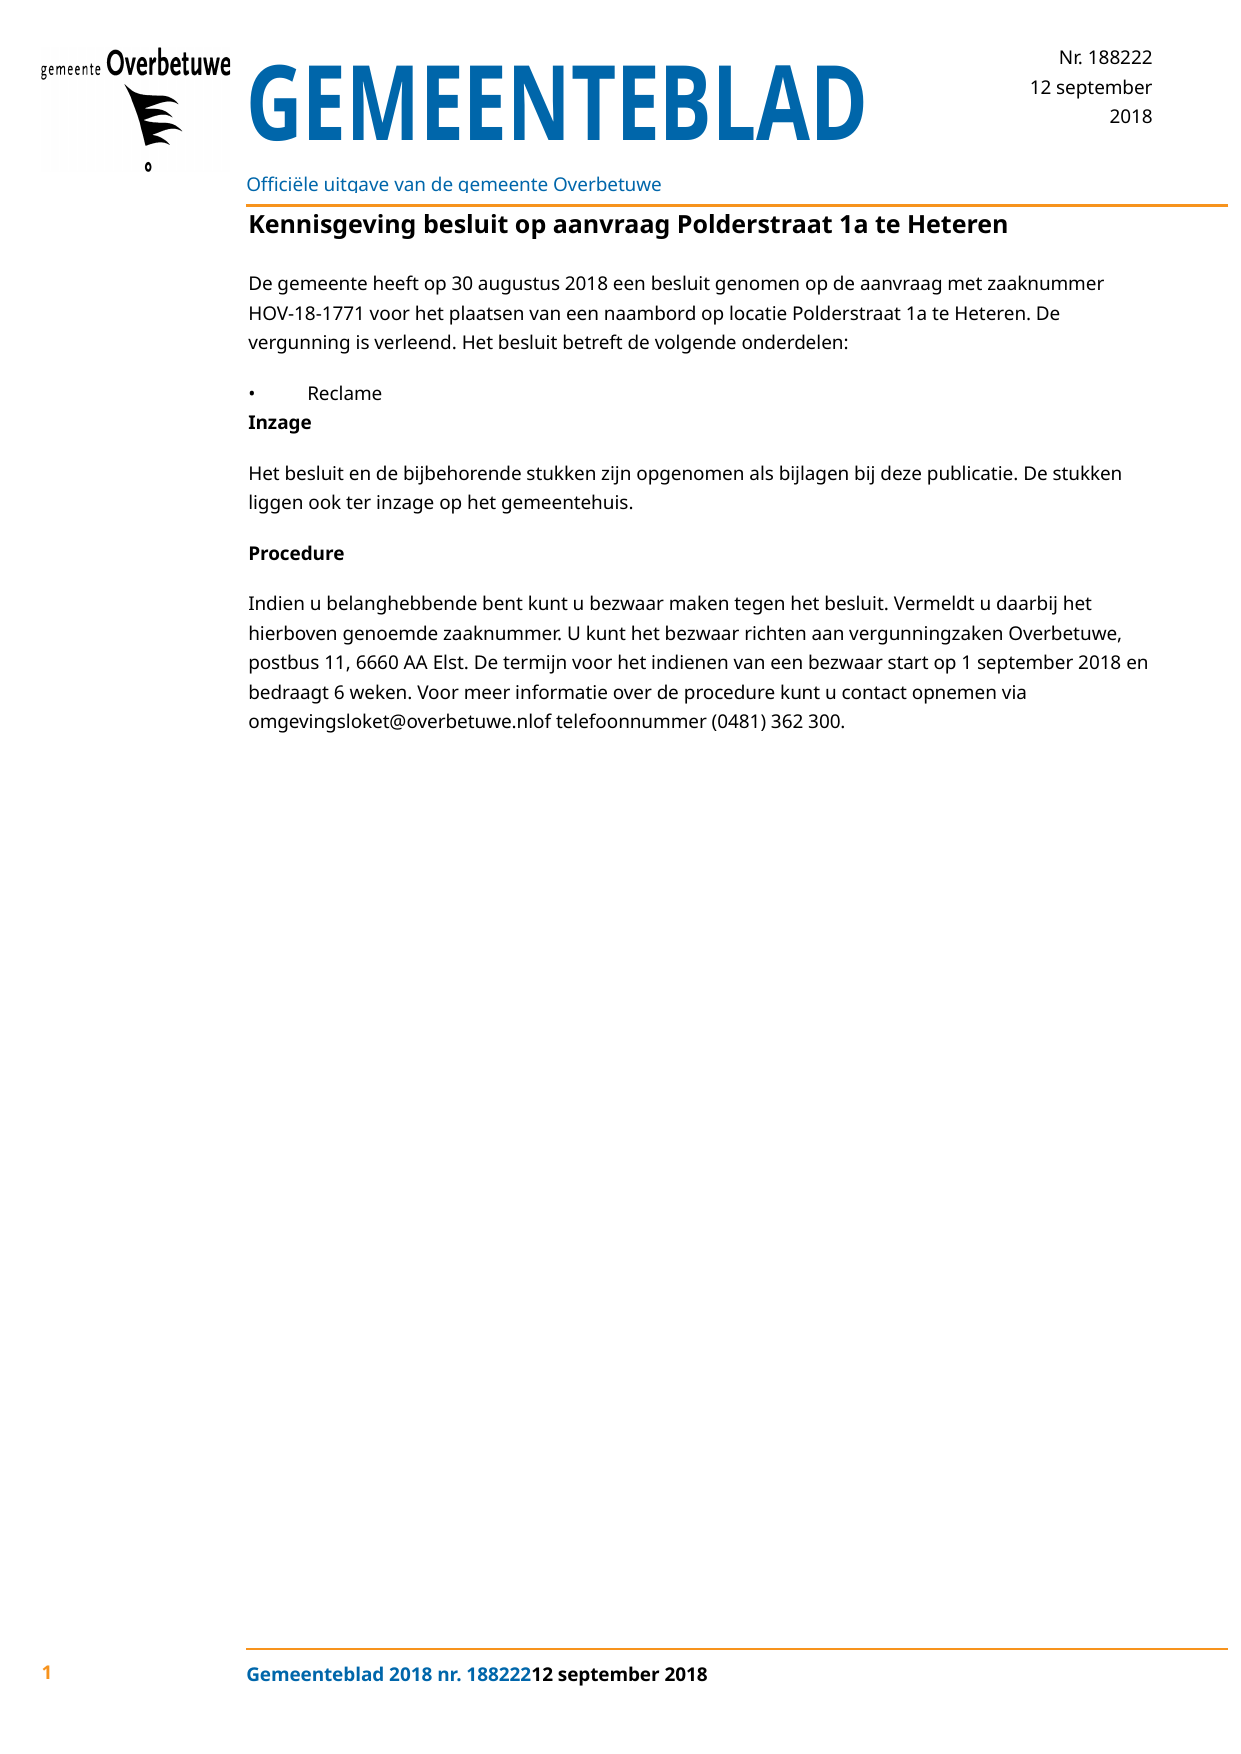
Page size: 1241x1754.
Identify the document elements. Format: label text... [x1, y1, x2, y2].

text Het besluit en de bijbehorende stukken zijn opgenomen als bijlagen bij deze publicatie. De stukken liggen ook ter inzage op het gemeentehuis. [248, 460, 1152, 515]
picture [41, 47, 231, 172]
text De gemeente heeft op 30 augustus 2018 een besluit genomen op de aanvraag met zaaknummer HOV-18-1771 voor het plaatsen van een naambord op locatie Polderstraat 1a te Heteren. De vergunning is verleend. Het besluit betreft de volgende onderdelen: [248, 270, 1152, 355]
list Reclame [248, 380, 1152, 406]
text Inzage [248, 409, 1152, 435]
text Procedure [248, 540, 1152, 566]
text Kennisgeving besluit op aanvraag Polderstraat 1a te Heteren [248, 207, 1152, 241]
text Indien u belanghebbende bent kunt u bezwaar maken tegen het besluit. Vermeldt u daarbij het hierboven genoemde zaaknummer. U kunt het bezwaar richten aan vergunningzaken Overbetuwe, postbus 11, 6660 AA Elst. De termijn voor het indienen van een bezwaar start op 1 september 2018 en bedraagt 6 weken. Voor meer informatie over de procedure kunt u contact opnemen via omgevingsloket@overbetuwe.nlof telefoonnummer (0481) 362 300. [248, 590, 1152, 734]
